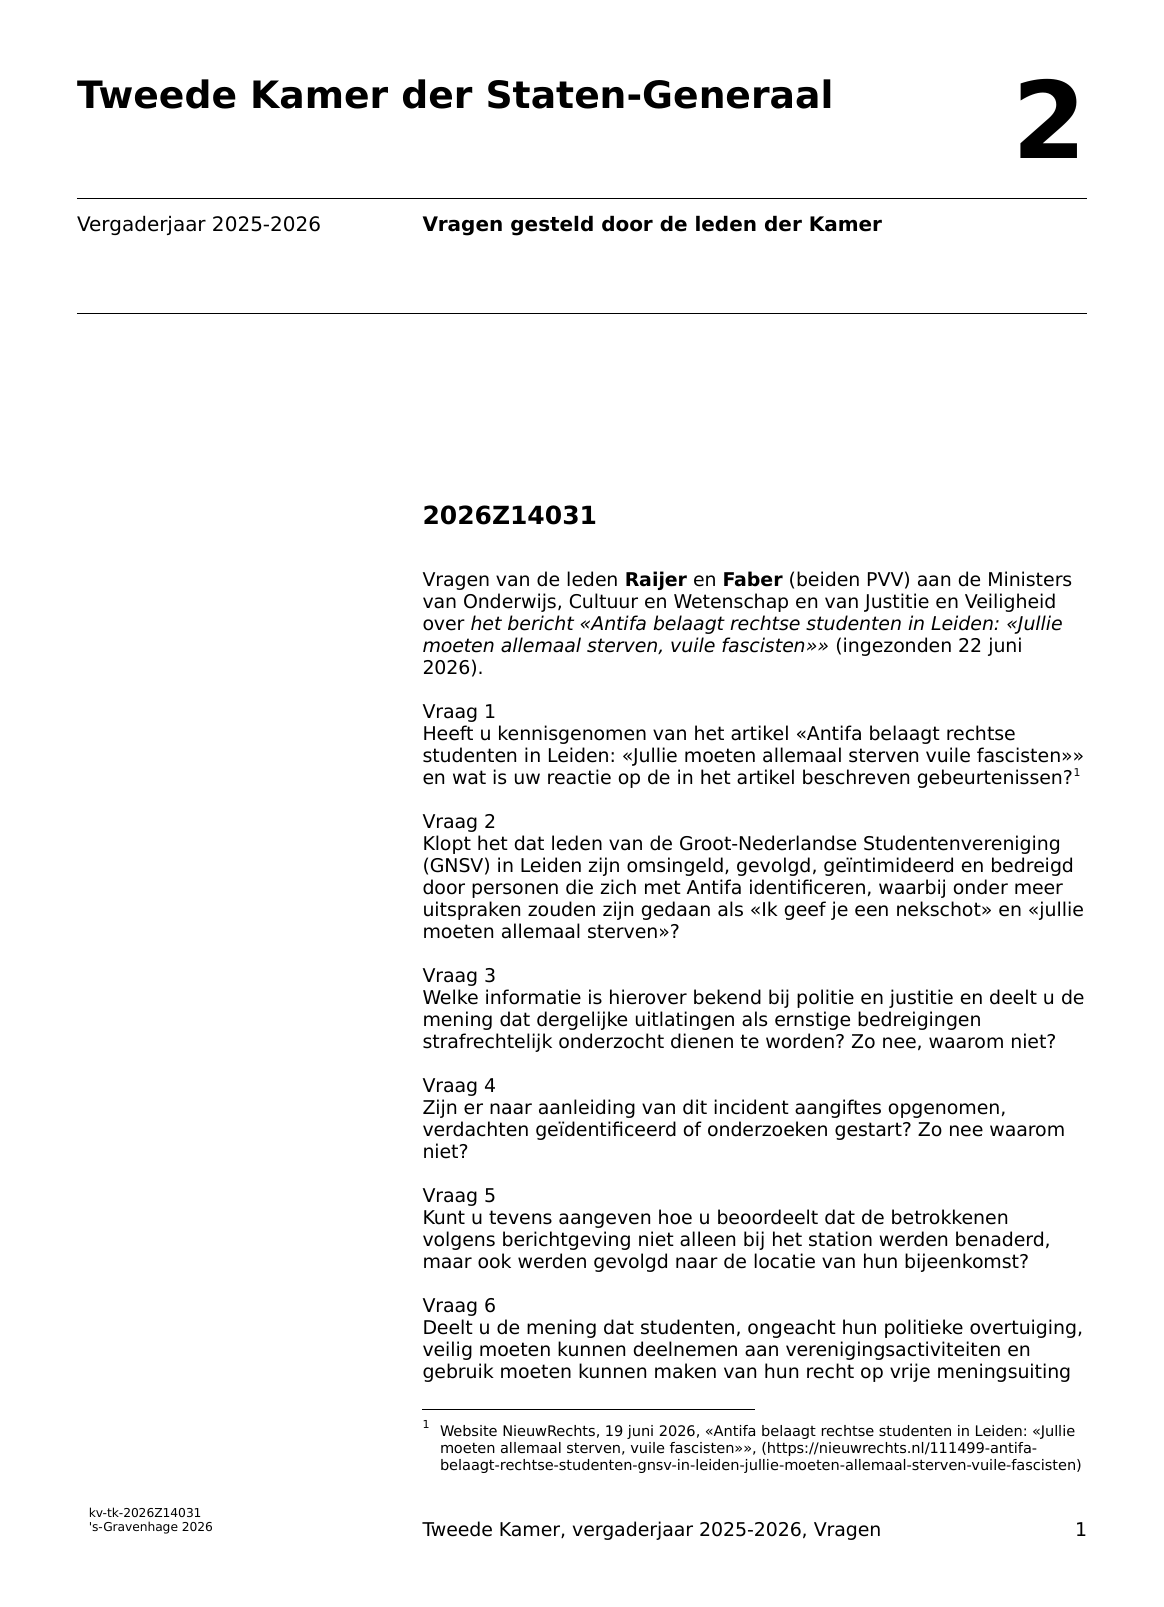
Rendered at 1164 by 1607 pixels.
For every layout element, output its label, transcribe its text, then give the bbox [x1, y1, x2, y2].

text 's-Gravenhage 2026 [88, 1520, 323, 1534]
text Vragen van de leden Raijer en Faber (beiden PVV) aan de Ministers van Onderwijs, Cultuur en Wetenschap en van Justitie en Veiligheid over het bericht «Antifa belaagt rechtse studenten in Leiden: «Jullie moeten allemaal sterven, vuile fascisten»» (ingezonden 22 juni 2026). [422, 569, 1087, 679]
text Welke informatie is hierover bekend bij politie en justitie en deelt u de mening dat dergelijke uitlatingen als ernstige bedreigingen strafrechtelijk onderzocht dienen te worden? Zo nee, waarom niet? [422, 987, 1087, 1053]
text Heeft u kennisgenomen van het artikel «Antifa belaagt rechtse studenten in Leiden: «Jullie moeten allemaal sterven vuile fascisten»» en wat is uw reactie op de in het artikel beschreven gebeurtenissen? [422, 723, 1087, 789]
text Deelt u de mening dat studenten, ongeacht hun politieke overtuiging, veilig moeten kunnen deelnemen aan verenigingsactiviteiten en gebruik moeten kunnen maken van hun recht op vrije meningsuiting [422, 1317, 1087, 1383]
text Website NieuwRechts, 19 juni 2026, «Antifa belaagt rechtse studenten in Leiden: «Jullie moeten allemaal sterven, vuile fascisten»», (https://nieuwrechts.nl/111499-antifa-belaagt-rechtse-studenten-gnsv-in-leiden-jullie-moeten-allemaal-sterven-vuile-fascisten) [422, 1418, 1087, 1474]
text Vraag 1 [422, 701, 1087, 723]
text Vraag 6 [422, 1295, 1087, 1317]
text 2026Z14031 [422, 501, 1087, 531]
text Vraag 2 [422, 811, 1087, 833]
text Zijn er naar aanleiding van dit incident aangiftes opgenomen, verdachten geïdentificeerd of onderzoeken gestart? Zo nee waarom niet? [422, 1097, 1087, 1163]
text Vraag 3 [422, 965, 1087, 987]
text Klopt het dat leden van de Groot-Nederlandse Studentenvereniging (GNSV) in Leiden zijn omsingeld, gevolgd, geïntimideerd en bedreigd door personen die zich met Antifa identificeren, waarbij onder meer uitspraken zouden zijn gedaan als «Ik geef je een nekschot» en «jullie moeten allemaal sterven»? [422, 833, 1087, 943]
text Vraag 4 [422, 1075, 1087, 1097]
table_cell Vergaderjaar 2025-2026 [77, 199, 422, 313]
text kv-tk-2026Z14031 [88, 1506, 323, 1520]
text Vraag 5 [422, 1185, 1087, 1207]
table_cell Vragen gesteld door de leden der Kamer [422, 199, 1087, 313]
text Kunt u tevens aangeven hoe u beoordeelt dat de betrokkenen volgens berichtgeving niet alleen bij het station werden benaderd, maar ook werden gevolgd naar de locatie van hun bijeenkomst? [422, 1207, 1087, 1273]
table_header Tweede Kamer der Staten-Generaal [77, 59, 886, 198]
table_header 2 [886, 59, 1087, 198]
